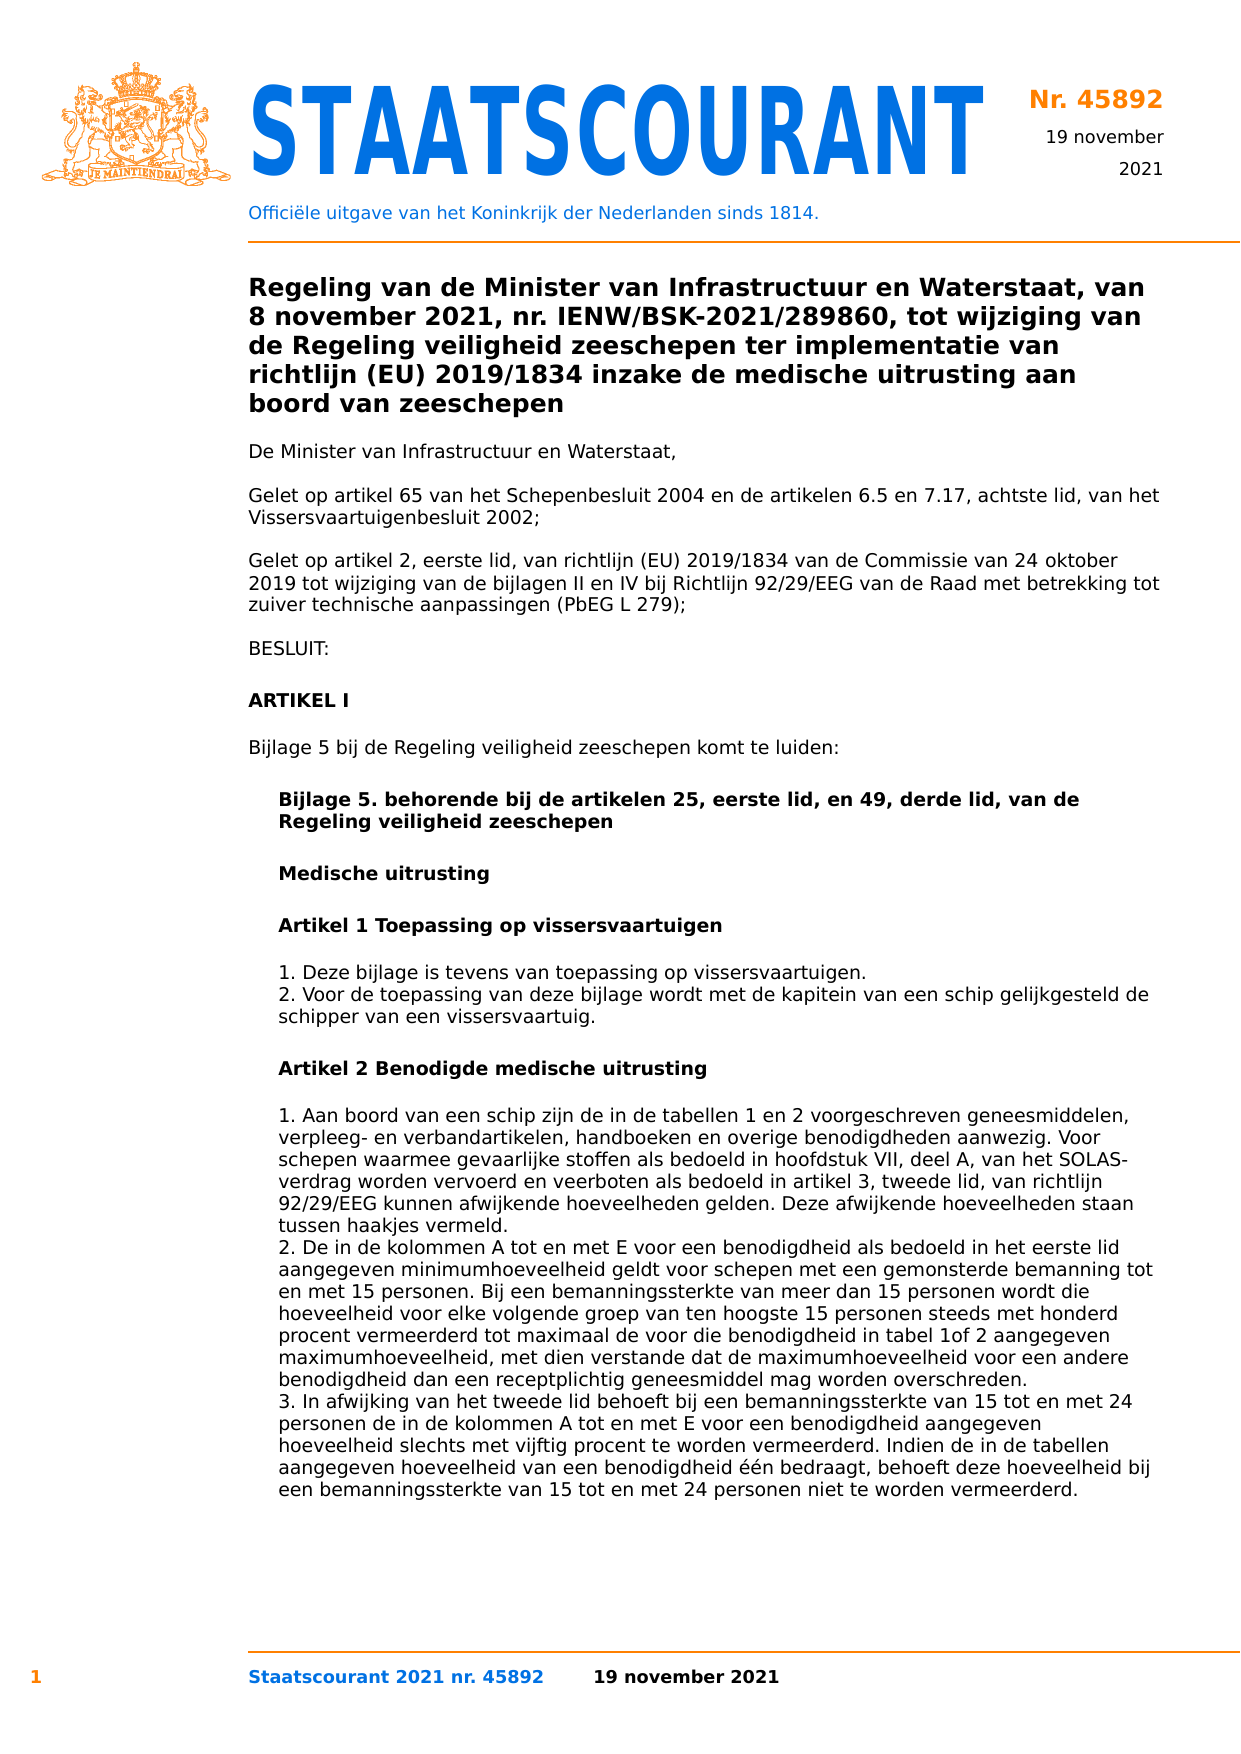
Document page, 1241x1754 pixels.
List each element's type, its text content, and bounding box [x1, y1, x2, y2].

table_header Nr. 45892 [998, 62, 1240, 121]
table_cell 2021 [998, 153, 1240, 203]
table_cell 19 november [998, 121, 1240, 153]
text 1. Deze bijlage is tevens van toepassing op vissersvaartuigen. [278, 962, 1163, 984]
table_header [25, 62, 248, 241]
table_header STAATSCOURANT [248, 62, 998, 203]
text 3. In afwijking van het tweede lid behoeft bij een bemanningssterkte van 15 tot en met 24 personen de in de kolommen A tot en met E voor een benodigdheid aangegeven hoeveelheid slechts met vijftig procent te worden vermeerderd. Indien de in de tabellen aangegeven hoeveelheid van een benodigdheid één bedraagt, behoeft deze hoeveelheid bij een bemanningssterkte van 15 tot en met 24 personen niet te worden vermeerderd. [278, 1391, 1163, 1501]
text 1. Aan boord van een schip zijn de in de tabellen 1 en 2 voorgeschreven geneesmiddelen, verpleeg- en verbandartikelen, handboeken en overige benodigdheden aanwezig. Voor schepen waarmee gevaarlijke stoffen als bedoeld in hoofdstuk VII, deel A, van het SOLAS-verdrag worden vervoerd en veerboten als bedoeld in artikel 3, tweede lid, van richtlijn 92/29/EEG kunnen afwijkende hoeveelheden gelden. Deze afwijkende hoeveelheden staan tussen haakjes vermeld. [278, 1105, 1163, 1237]
text Gelet op artikel 65 van het Schepenbesluit 2004 en de artikelen 6.5 en 7.17, achtste lid, van het Vissersvaartuigenbesluit 2002; [248, 484, 1163, 528]
text 2. De in de kolommen A tot en met E voor een benodigdheid als bedoeld in het eerste lid aangegeven minimumhoeveelheid geldt voor schepen met een gemonsterde bemanning tot en met 15 personen. Bij een bemanningssterkte van meer dan 15 personen wordt die hoeveelheid voor elke volgende groep van ten hoogste 15 personen steeds met honderd procent vermeerderd tot maximaal de voor die benodigdheid in tabel 1of 2 aangegeven maximumhoeveelheid, met dien verstande dat de maximumhoeveelheid voor een andere benodigdheid dan een receptplichtig geneesmiddel mag worden overschreden. [278, 1237, 1163, 1391]
subtitle Medische uitrusting [278, 863, 1163, 885]
text 2. Voor de toepassing van deze bijlage wordt met de kapitein van een schip gelijkgesteld de schipper van een vissersvaartuig. [278, 984, 1163, 1028]
subtitle ARTIKEL I [248, 690, 1163, 712]
subtitle Regeling van de Minister van Infrastructuur en Waterstaat, van 8 november 2021, nr. IENW/BSK-2021/289860, tot wijziging van de Regeling veiligheid zeeschepen ter implementatie van richtlijn (EU) 2019/1834 inzake de medische uitrusting aan boord van zeeschepen [248, 273, 1163, 419]
text Bijlage 5 bij de Regeling veiligheid zeeschepen komt te luiden: [248, 737, 1163, 759]
text De Minister van Infrastructuur en Waterstaat, [248, 441, 1163, 463]
subtitle Bijlage 5. behorende bij de artikelen 25, eerste lid, en 49, derde lid, van de Regeling veiligheid zeeschepen [278, 789, 1163, 833]
subtitle Artikel 1 Toepassing op vissersvaartuigen [278, 915, 1163, 937]
table_cell Officiële uitgave van het Koninkrijk der Nederlanden sinds 1814. [248, 203, 1240, 241]
subtitle Artikel 2 Benodigde medische uitrusting [278, 1058, 1163, 1080]
text Gelet op artikel 2, eerste lid, van richtlijn (EU) 2019/1834 van de Commissie van 24 oktober 2019 tot wijziging van de bijlagen II en IV bij Richtlijn 92/29/EEG van de Raad met betrekking tot zuiver technische aanpassingen (PbEG L 279); [248, 550, 1163, 616]
picture [41, 62, 231, 186]
text BESLUIT: [248, 638, 1163, 660]
